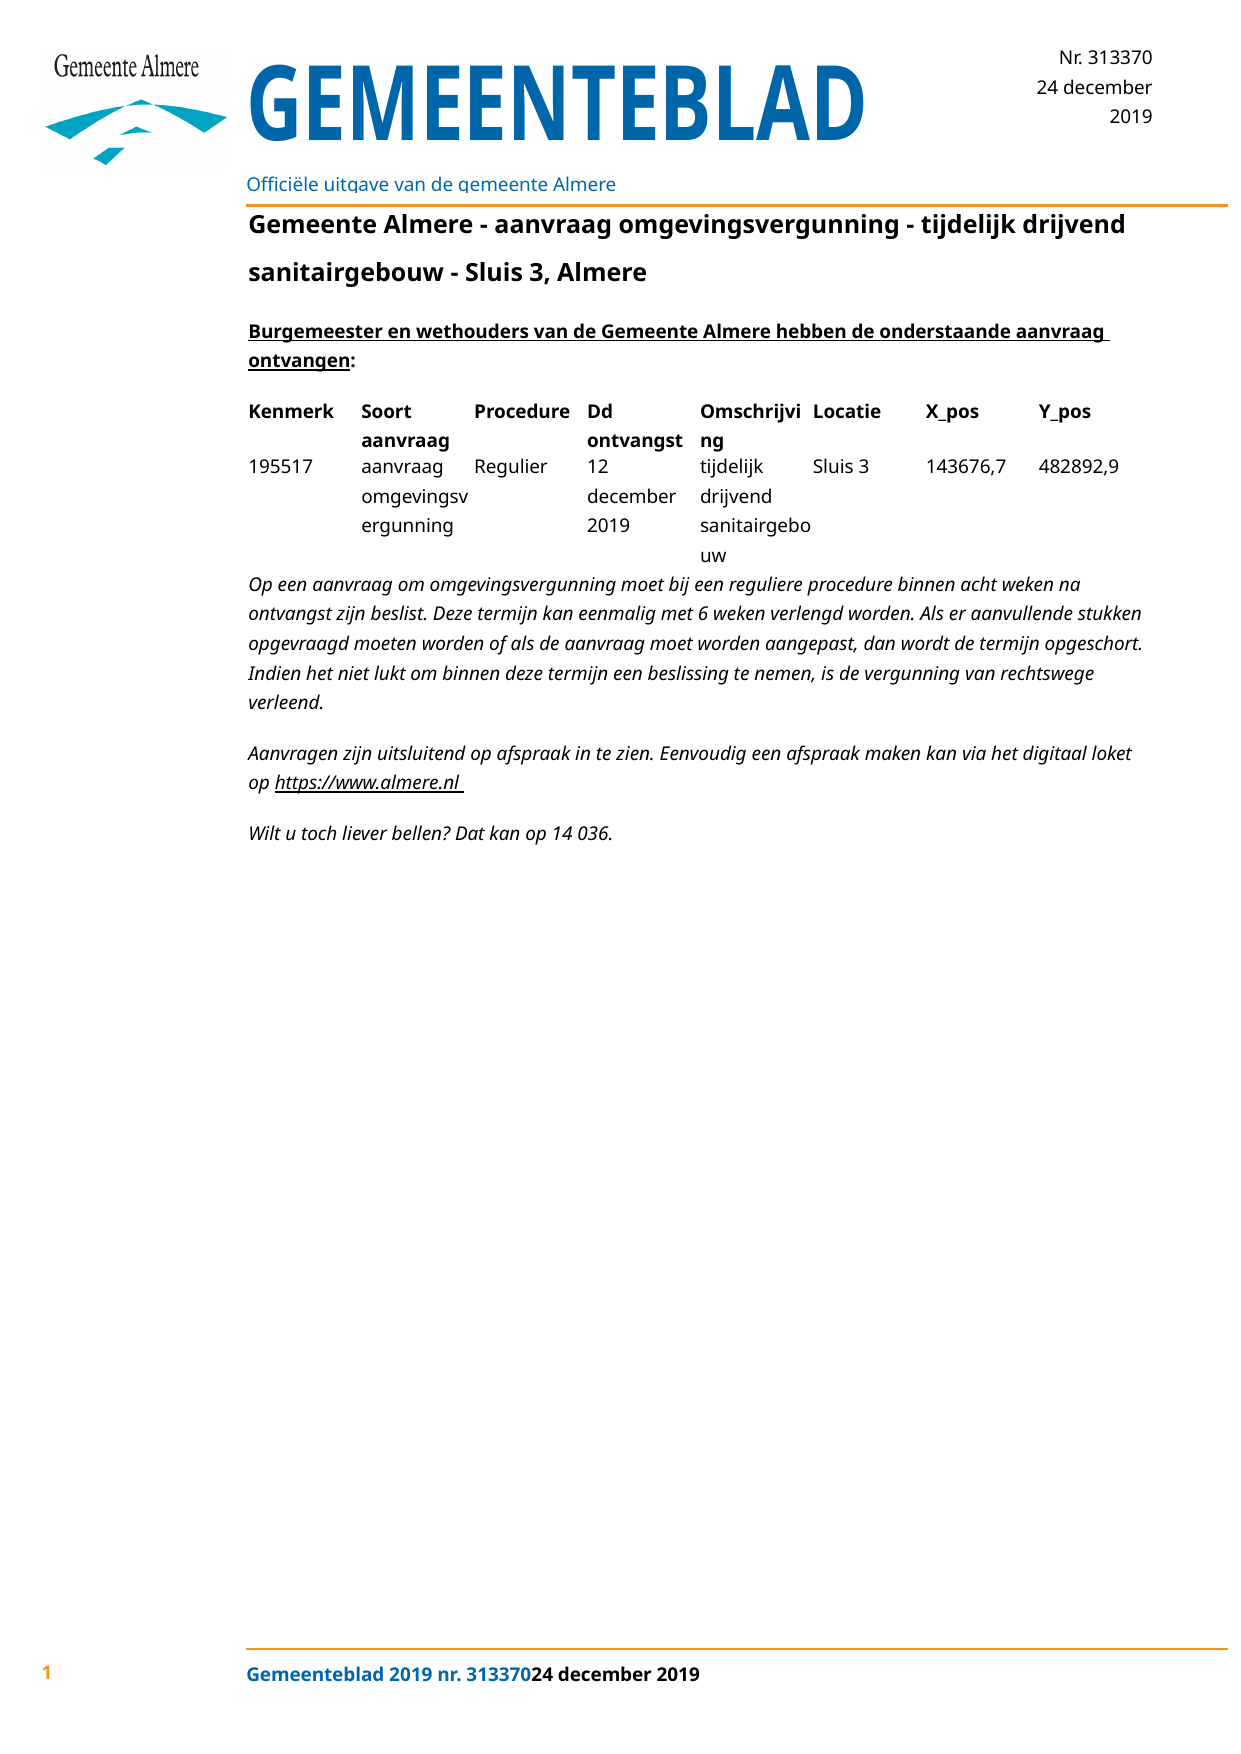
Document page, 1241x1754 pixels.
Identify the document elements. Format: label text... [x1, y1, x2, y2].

table_header Dd ontvangst [587, 398, 700, 453]
table_header Procedure [474, 398, 587, 453]
table_cell tijdelijk drijvend sanitairgebouw [700, 453, 813, 568]
table_header Kenmerk [248, 398, 361, 453]
table_cell 12 december 2019 [587, 453, 700, 568]
table_cell aanvraag omgevingsvergunning [361, 453, 474, 568]
table_cell 195517 [248, 453, 361, 568]
table_header Omschrijving [700, 398, 813, 453]
table_header Y_pos [1039, 398, 1152, 453]
table_cell Sluis 3 [813, 453, 926, 568]
picture [41, 47, 231, 172]
text Wilt u toch liever bellen? Dat kan op 14 036. [248, 820, 1152, 846]
text Burgemeester en wethouders van de Gemeente Almere hebben de onderstaande aanvraag ontvangen: [248, 318, 1152, 373]
table_header Soort aanvraag [361, 398, 474, 453]
table_cell Regulier [474, 453, 587, 568]
text Aanvragen zijn uitsluitend op afspraak in te zien. Eenvoudig een afspraak maken kan via het digitaal loket op https://www.almere.nl [248, 740, 1152, 795]
table_cell 143676,7 [926, 453, 1038, 568]
text Gemeente Almere - aanvraag omgevingsvergunning - tijdelijk drijvend sanitairgebouw - Sluis 3, Almere [248, 207, 1152, 288]
text Op een aanvraag om omgevingsvergunning moet bij een reguliere procedure binnen acht weken na ontvangst zijn beslist. Deze termijn kan eenmalig met 6 weken verlengd worden. Als er aanvullende stukken opgevraagd moeten worden of als de aanvraag moet worden aangepast, dan wordt de termijn opgeschort. Indien het niet lukt om binnen deze termijn een beslissing te nemen, is de vergunning van rechtswege verleend. [248, 571, 1152, 715]
table_cell 482892,9 [1039, 453, 1152, 568]
table_header X_pos [926, 398, 1038, 453]
table_header Locatie [813, 398, 926, 453]
